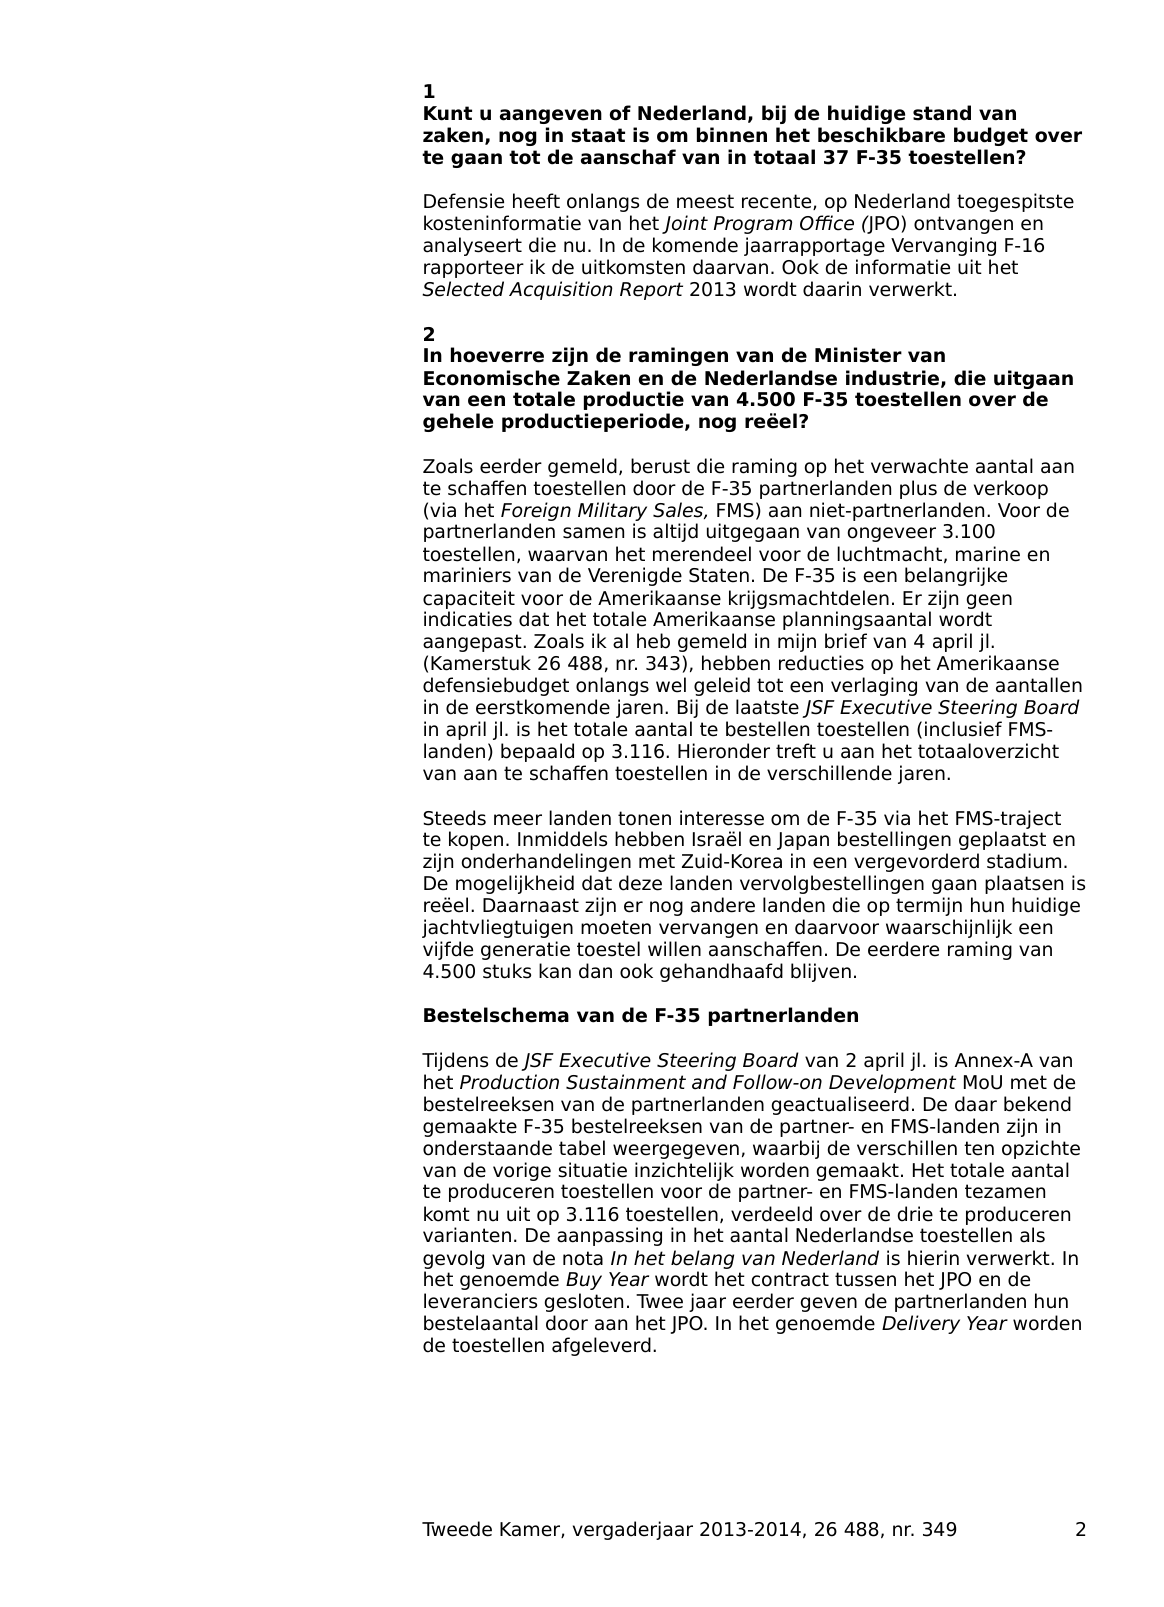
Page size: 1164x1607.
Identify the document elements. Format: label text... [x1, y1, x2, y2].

text Kunt u aangeven of Nederland, bij de huidige stand van zaken, nog in staat is om binnen het beschikbare budget over te gaan tot de aanschaf van in totaal 37 F-35 toestellen? [422, 103, 1087, 169]
text Steeds meer landen tonen interesse om de F-35 via het FMS-traject te kopen. Inmiddels hebben Israël en Japan bestellingen geplaatst en zijn onderhandelingen met Zuid-Korea in een vergevorderd stadium. De mogelijkheid dat deze landen vervolgbestellingen gaan plaatsen is reëel. Daarnaast zijn er nog andere landen die op termijn hun huidige jachtvliegtuigen moeten vervangen en daarvoor waarschijnlijk een vijfde generatie toestel willen aanschaffen. De eerdere raming van 4.500 stuks kan dan ook gehandhaafd blijven. [422, 807, 1087, 983]
text Zoals eerder gemeld, berust die raming op het verwachte aantal aan te schaffen toestellen door de F-35 partnerlanden plus de verkoop (via het Foreign Military Sales, FMS) aan niet-partnerlanden. Voor de partnerlanden samen is altijd uitgegaan van ongeveer 3.100 toestellen, waarvan het merendeel voor de luchtmacht, marine en mariniers van de Verenigde Staten. De F-35 is een belangrijke capaciteit voor de Amerikaanse krijgsmachtdelen. Er zijn geen indicaties dat het totale Amerikaanse planningsaantal wordt aangepast. Zoals ik al heb gemeld in mijn brief van 4 april jl. (Kamerstuk 26 488, nr. 343), hebben reducties op het Amerikaanse defensiebudget onlangs wel geleid tot een verlaging van de aantallen in de eerstkomende jaren. Bij de laatste JSF Executive Steering Board in april jl. is het totale aantal te bestellen toestellen (inclusief FMS-landen) bepaald op 3.116. Hieronder treft u aan het totaaloverzicht van aan te schaffen toestellen in de verschillende jaren. [422, 456, 1087, 785]
text Defensie heeft onlangs de meest recente, op Nederland toegespitste kosteninformatie van het Joint Program Office (JPO) ontvangen en analyseert die nu. In de komende jaarrapportage Vervanging F-16 rapporteer ik de uitkomsten daarvan. Ook de informatie uit het Selected Acquisition Report 2013 wordt daarin verwerkt. [422, 191, 1087, 301]
text 2 [422, 323, 1087, 345]
text 1 [422, 81, 1087, 103]
text In hoeverre zijn de ramingen van de Minister van Economische Zaken en de Nederlandse industrie, die uitgaan van een totale productie van 4.500 F-35 toestellen over de gehele productieperiode, nog reëel? [422, 345, 1087, 433]
subtitle Bestelschema van de F-35 partnerlanden [422, 1005, 1087, 1027]
text Tijdens de JSF Executive Steering Board van 2 april jl. is Annex-A van het Production Sustainment and Follow-on Development MoU met de bestelreeksen van de partnerlanden geactualiseerd. De daar bekend gemaakte F-35 bestelreeksen van de partner- en FMS-landen zijn in onderstaande tabel weergegeven, waarbij de verschillen ten opzichte van de vorige situatie inzichtelijk worden gemaakt. Het totale aantal te produceren toestellen voor de partner- en FMS-landen tezamen komt nu uit op 3.116 toestellen, verdeeld over de drie te produceren varianten. De aanpassing in het aantal Nederlandse toestellen als gevolg van de nota In het belang van Nederland is hierin verwerkt. In het genoemde Buy Year wordt het contract tussen het JPO en de leveranciers gesloten. Twee jaar eerder geven de partnerlanden hun bestelaantal door aan het JPO. In het genoemde Delivery Year worden de toestellen afgeleverd. [422, 1049, 1087, 1357]
